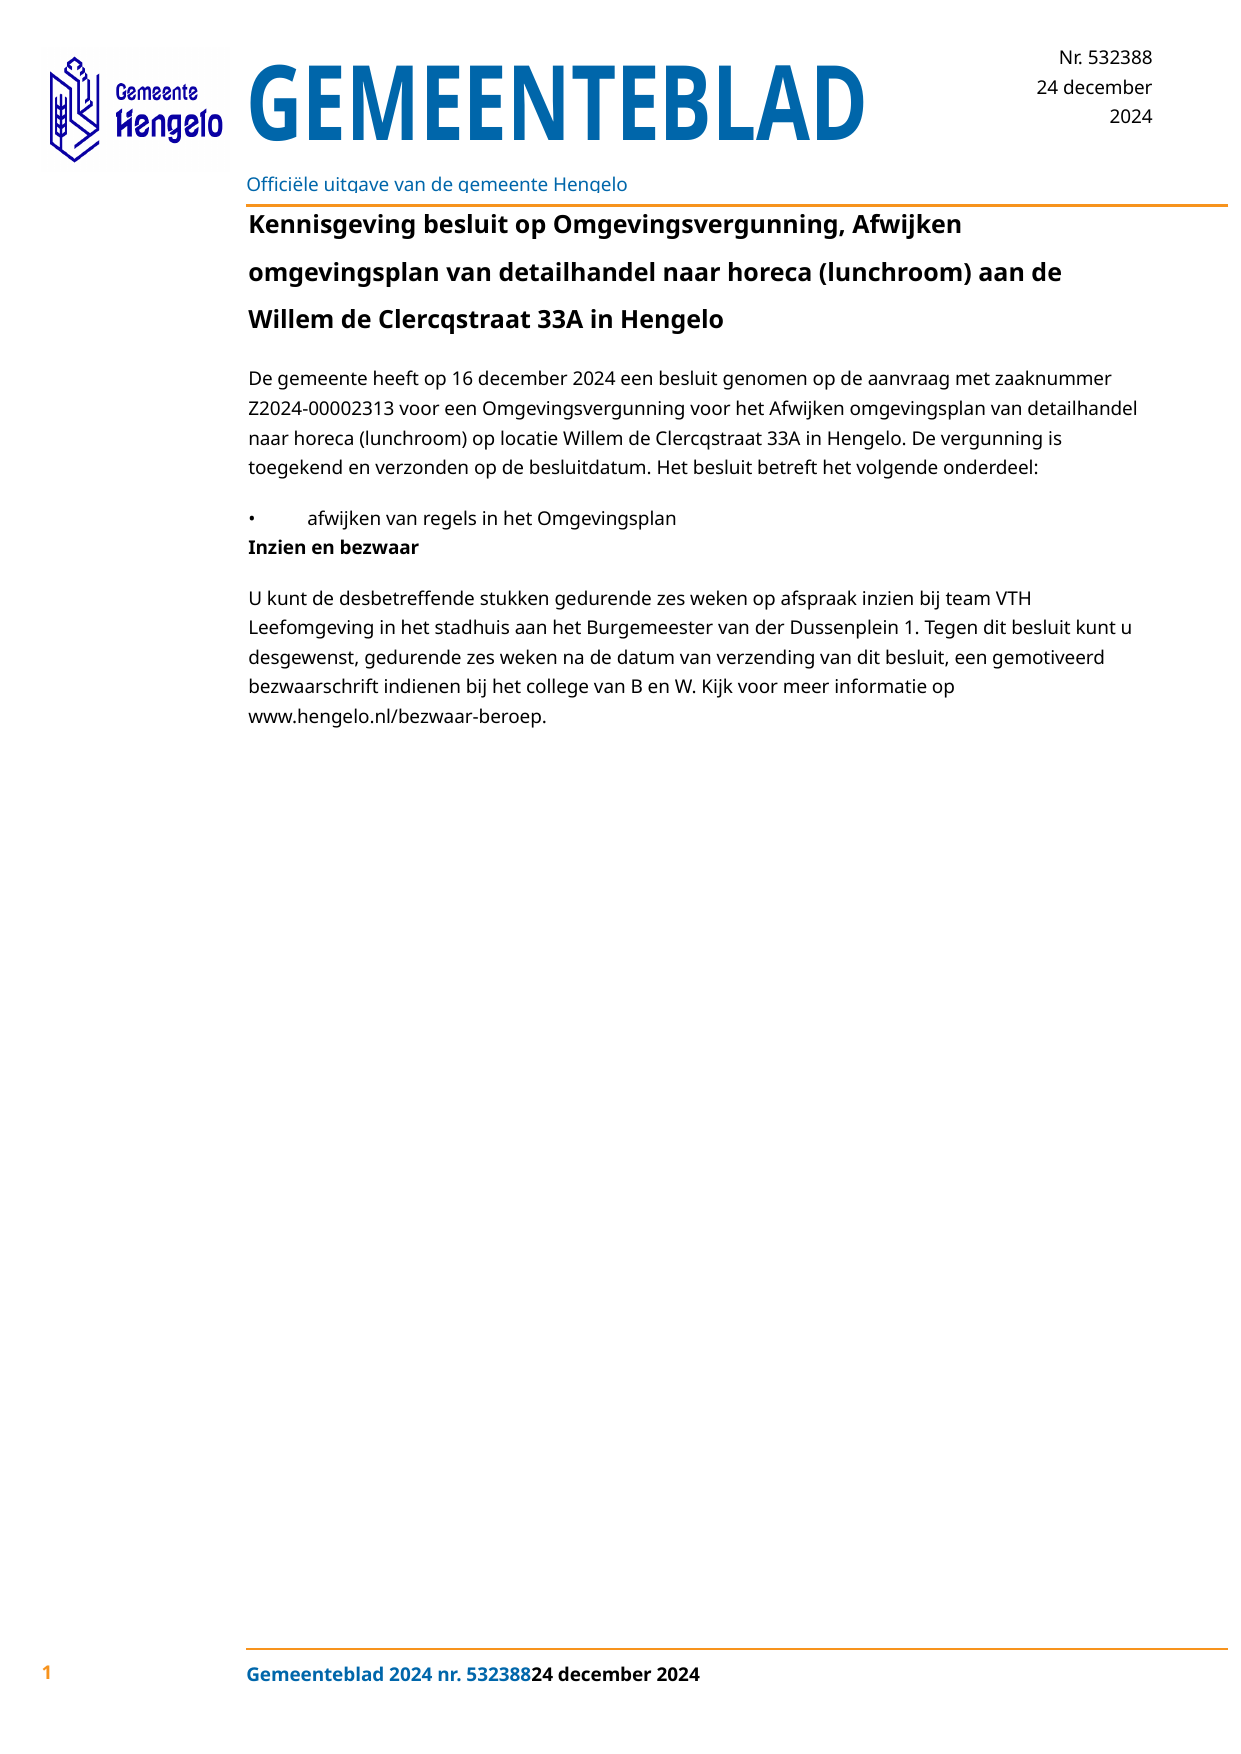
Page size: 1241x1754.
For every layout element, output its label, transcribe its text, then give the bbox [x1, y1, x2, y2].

text De gemeente heeft op 16 december 2024 een besluit genomen op de aanvraag met zaaknummer Z2024-00002313 voor een Omgevingsvergunning voor het Afwijken omgevingsplan van detailhandel naar horeca (lunchroom) op locatie Willem de Clercqstraat 33A in Hengelo. De vergunning is toegekend en verzonden op de besluitdatum. Het besluit betreft het volgende onderdeel: [248, 366, 1152, 480]
text Inzien en bezwaar [248, 534, 1152, 560]
list afwijken van regels in het Omgevingsplan [248, 505, 1152, 530]
text U kunt de desbetreffende stukken gedurende zes weken op afspraak inzien bij team VTH Leefomgeving in het stadhuis aan het Burgemeester van der Dussenplein 1. Tegen dit besluit kunt u desgewenst, gedurende zes weken na de datum van verzending van dit besluit, een gemotiveerd bezwaarschrift indienen bij het college van B en W. Kijk voor meer informatie op www.hengelo.nl/bezwaar-beroep. [248, 585, 1152, 729]
picture [41, 47, 231, 172]
text Kennisgeving besluit op Omgevingsvergunning, Afwijken omgevingsplan van detailhandel naar horeca (lunchroom) aan de Willem de Clercqstraat 33A in Hengelo [248, 207, 1152, 336]
